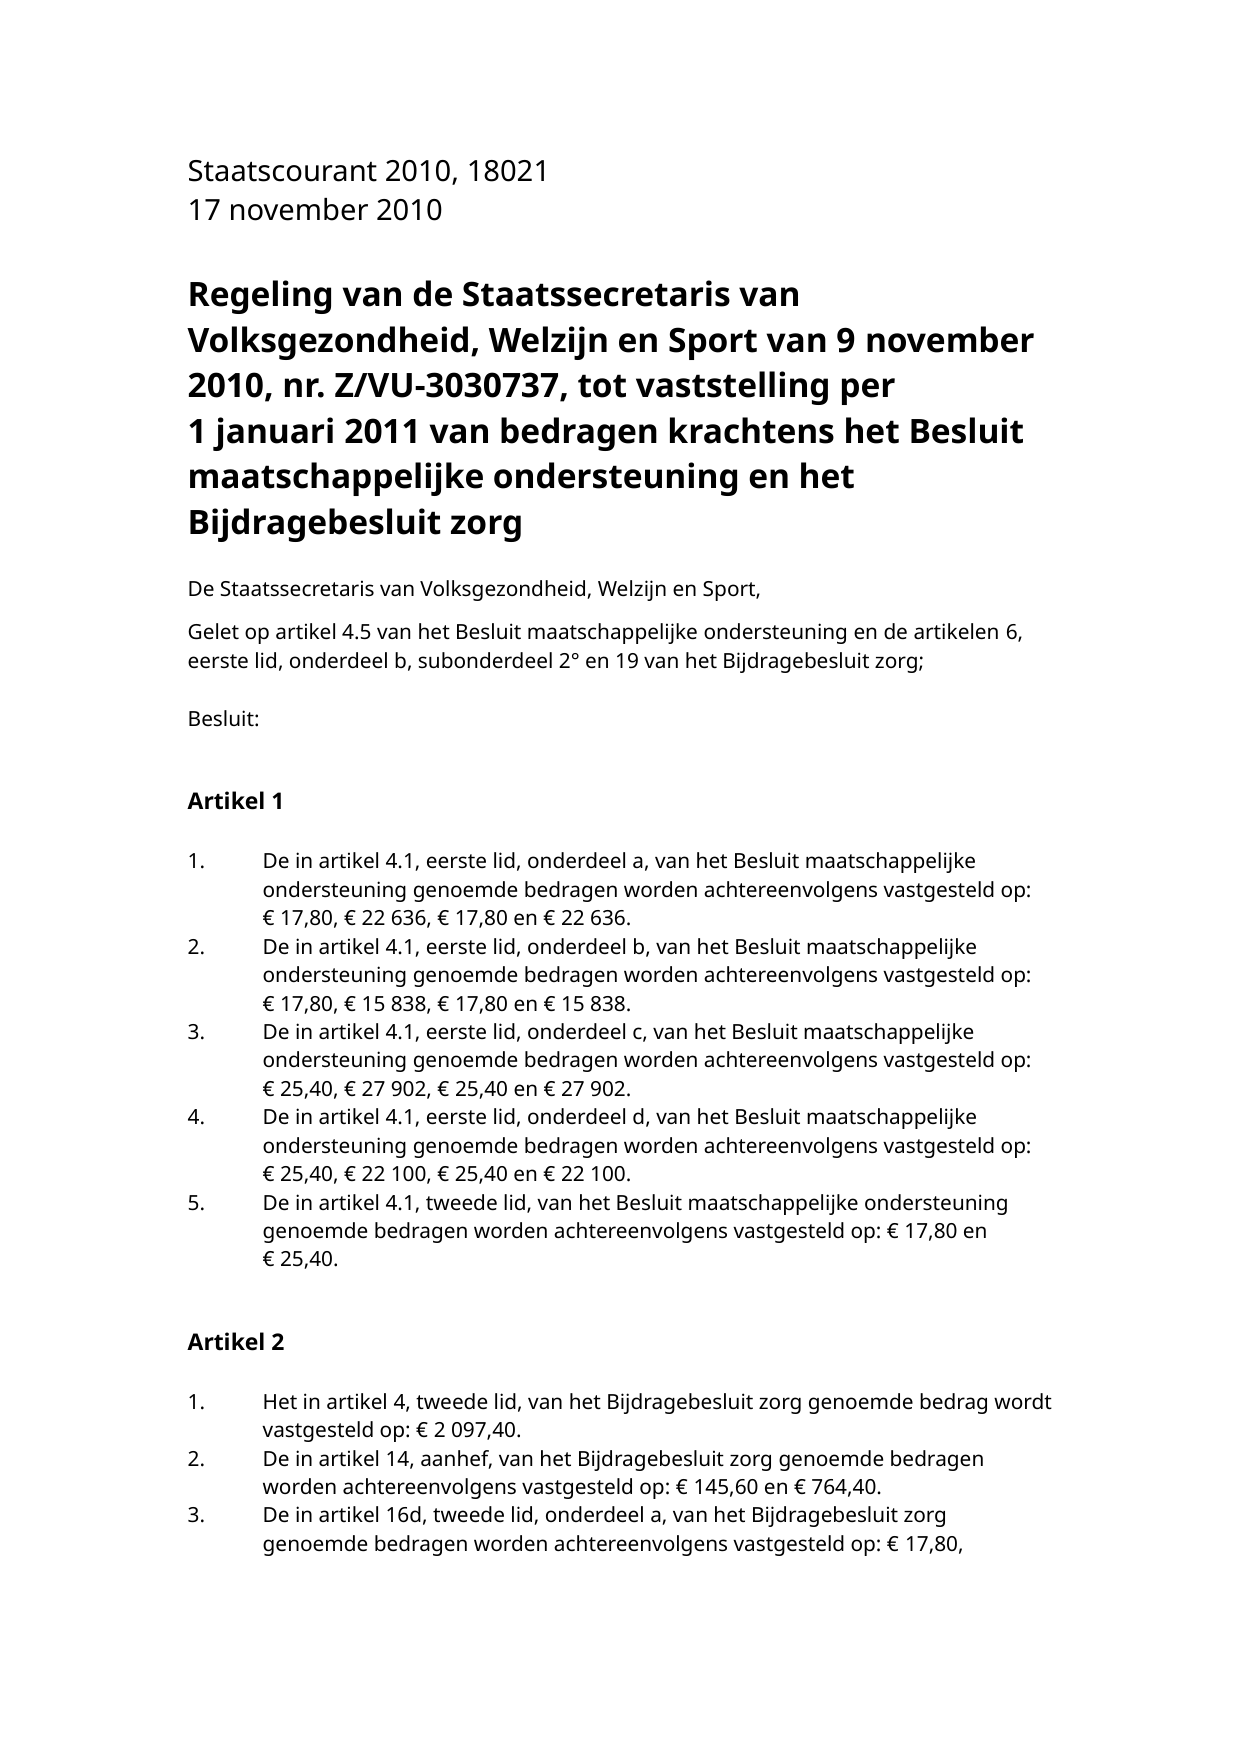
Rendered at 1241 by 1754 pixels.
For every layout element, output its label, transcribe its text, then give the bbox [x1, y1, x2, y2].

list De in artikel 4.1, eerste lid, onderdeel c, van het Besluit maatschappelijke ondersteuning genoemde bedragen worden achtereenvolgens vastgesteld op: € 25,40, € 27 902, € 25,40 en € 27 902. [187, 1017, 1053, 1102]
list De in artikel 4.1, tweede lid, van het Besluit maatschappelijke ondersteuning genoemde bedragen worden achtereenvolgens vastgesteld op: € 17,80 en € 25,40. [187, 1188, 1053, 1273]
text Besluit: [187, 704, 1053, 733]
text 17 november 2010 [187, 190, 1053, 229]
subtitle Artikel 2 [187, 1326, 1053, 1357]
list De in artikel 4.1, eerste lid, onderdeel b, van het Besluit maatschappelijke ondersteuning genoemde bedragen worden achtereenvolgens vastgesteld op: € 17,80, € 15 838, € 17,80 en € 15 838. [187, 932, 1053, 1017]
list De in artikel 4.1, eerste lid, onderdeel d, van het Besluit maatschappelijke ondersteuning genoemde bedragen worden achtereenvolgens vastgesteld op: € 25,40, € 22 100, € 25,40 en € 22 100. [187, 1102, 1053, 1188]
text Staatscourant 2010, 18021 [187, 150, 1053, 190]
list Het in artikel 4, tweede lid, van het Bijdragebesluit zorg genoemde bedrag wordt vastgesteld op: € 2 097,40. [187, 1387, 1053, 1444]
text Gelet op artikel 4.5 van het Besluit maatschappelijke ondersteuning en de artikelen 6, eerste lid, onderdeel b, subonderdeel 2° en 19 van het Bijdragebesluit zorg; [187, 617, 1053, 674]
text De Staatssecretaris van Volksgezondheid, Welzijn en Sport, [187, 574, 1053, 602]
list De in artikel 14, aanhef, van het Bijdragebesluit zorg genoemde bedragen worden achtereenvolgens vastgesteld op: € 145,60 en € 764,40. [187, 1444, 1053, 1501]
list De in artikel 16d, tweede lid, onderdeel a, van het Bijdragebesluit zorg genoemde bedragen worden achtereenvolgens vastgesteld op: € 17,80, [187, 1501, 1053, 1557]
subtitle Artikel 1 [187, 785, 1053, 816]
list De in artikel 4.1, eerste lid, onderdeel a, van het Besluit maatschappelijke ondersteuning genoemde bedragen worden achtereenvolgens vastgesteld op: € 17,80, € 22 636, € 17,80 en € 22 636. [187, 846, 1053, 932]
subtitle Regeling van de Staatssecretaris van Volksgezondheid, Welzijn en Sport van 9 november 2010, nr. Z/VU-3030737, tot vaststelling per 1 januari 2011 van bedragen krachtens het Besluit maatschappelijke ondersteuning en het Bijdragebesluit zorg [187, 271, 1053, 544]
